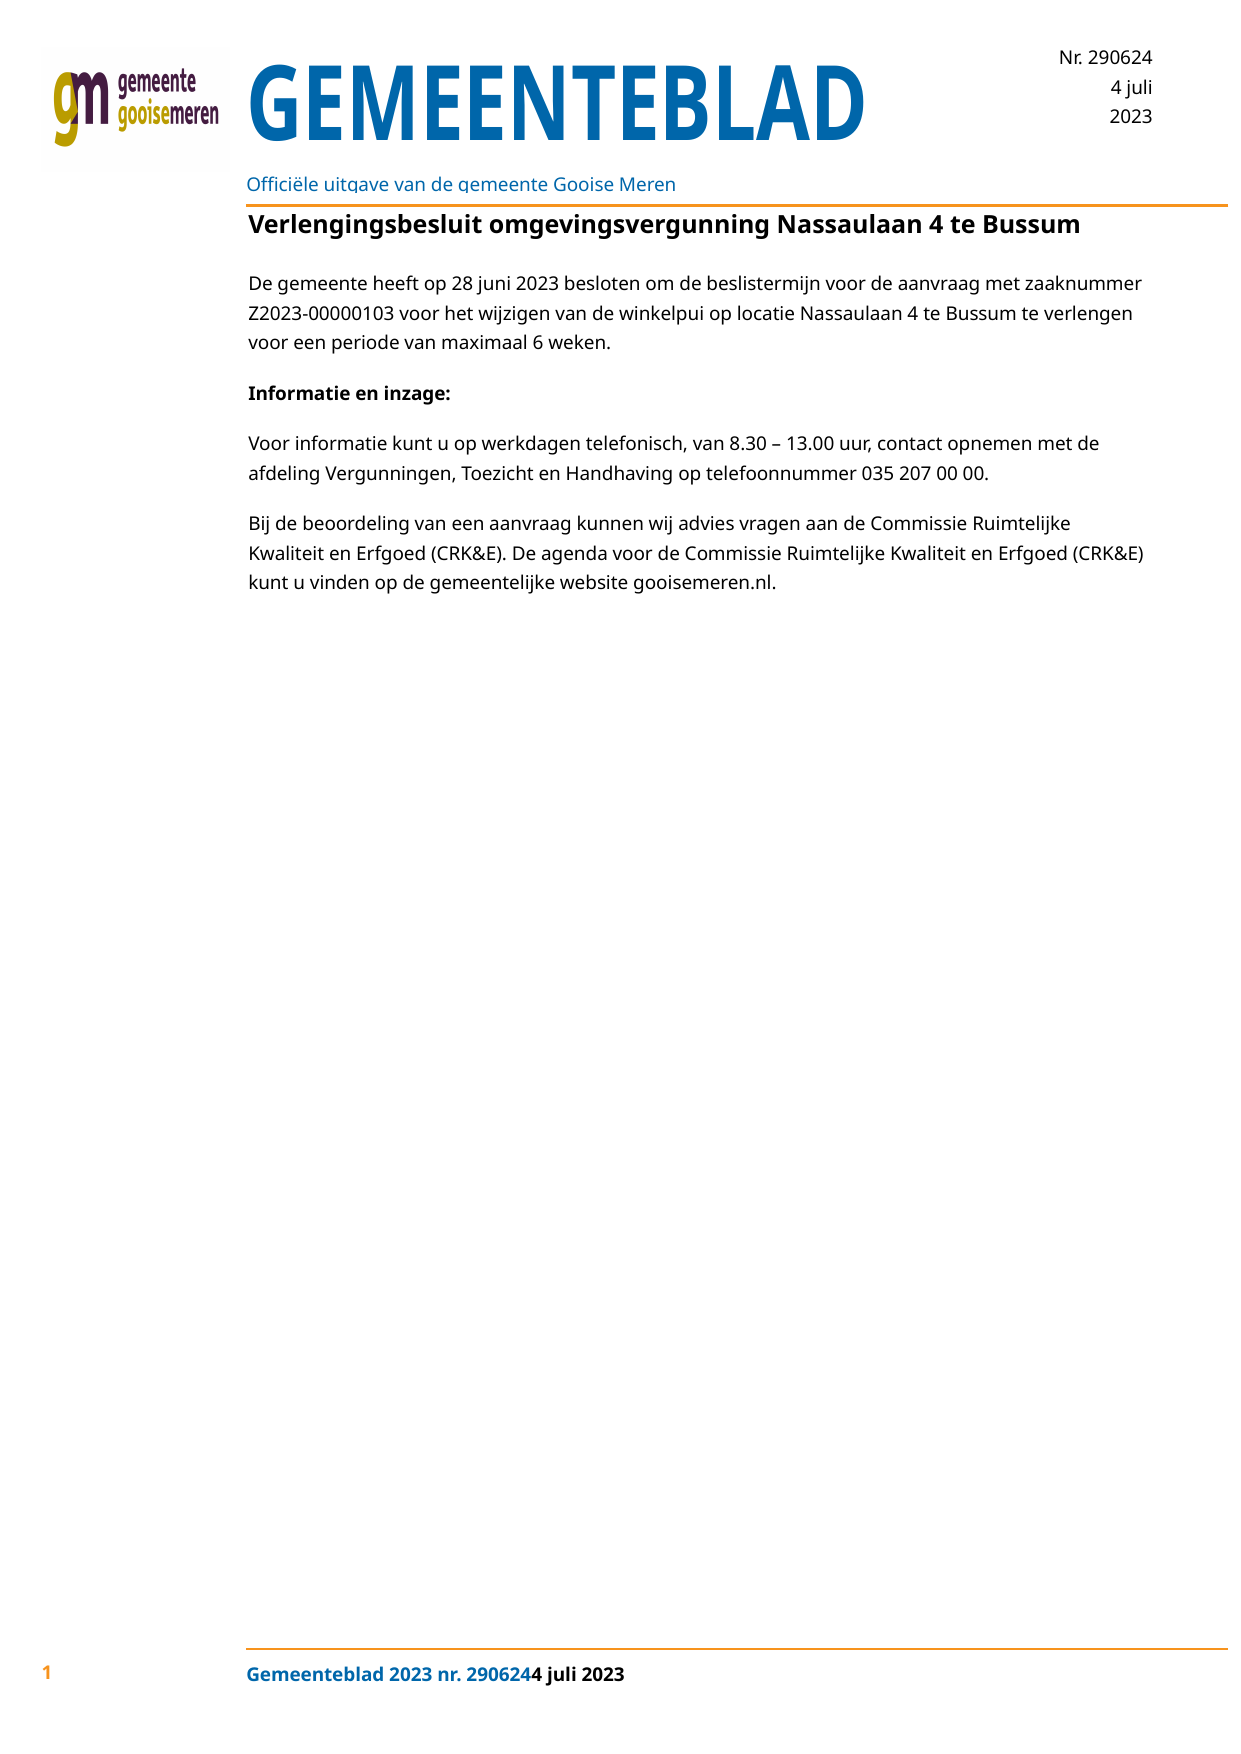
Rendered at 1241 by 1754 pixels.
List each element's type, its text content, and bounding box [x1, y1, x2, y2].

text Bij de beoordeling van een aanvraag kunnen wij advies vragen aan de Commissie Ruimtelijke Kwaliteit en Erfgoed (CRK&E). De agenda voor de Commissie Ruimtelijke Kwaliteit en Erfgoed (CRK&E) kunt u vinden op de gemeentelijke website gooisemeren.nl. [248, 510, 1152, 595]
picture [41, 47, 231, 172]
text Voor informatie kunt u op werkdagen telefonisch, van 8.30 – 13.00 uur, contact opnemen met de afdeling Vergunningen, Toezicht en Handhaving op telefoonnummer 035 207 00 00. [248, 430, 1152, 486]
text Informatie en inzage: [248, 380, 1152, 406]
text Verlengingsbesluit omgevingsvergunning Nassaulaan 4 te Bussum [248, 207, 1152, 241]
text De gemeente heeft op 28 juni 2023 besloten om de beslistermijn voor de aanvraag met zaaknummer Z2023-00000103 voor het wijzigen van de winkelpui op locatie Nassaulaan 4 te Bussum te verlengen voor een periode van maximaal 6 weken. [248, 270, 1152, 355]
